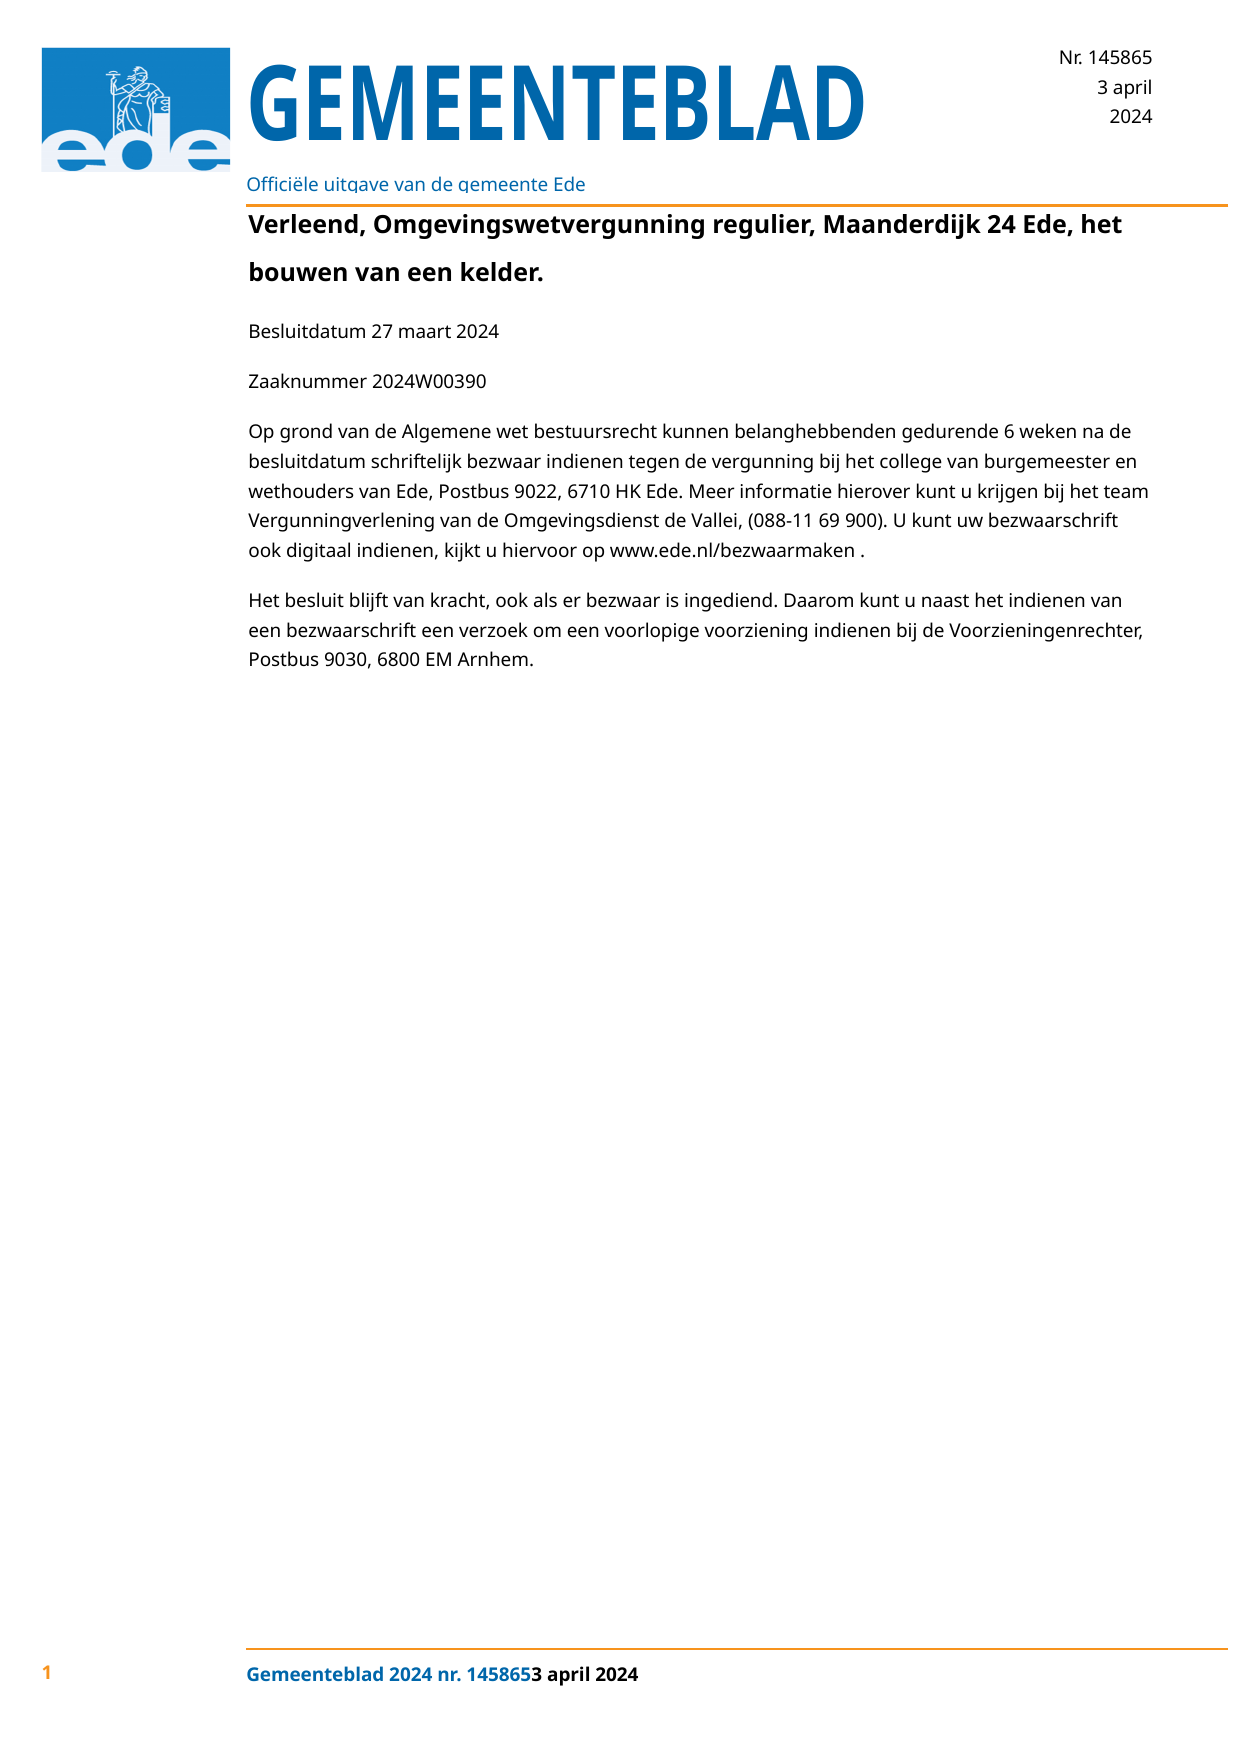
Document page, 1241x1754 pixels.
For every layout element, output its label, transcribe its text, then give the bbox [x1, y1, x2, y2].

text Besluitdatum 27 maart 2024 [248, 318, 1152, 344]
text Het besluit blijft van kracht, ook als er bezwaar is ingediend. Daarom kunt u naast het indienen van een bezwaarschrift een verzoek om een voorlopige voorziening indienen bij de Voorzieningenrechter, Postbus 9030, 6800 EM Arnhem. [248, 587, 1152, 672]
text Verleend, Omgevingswetvergunning regulier, Maanderdijk 24 Ede, het bouwen van een kelder. [248, 207, 1152, 288]
text Zaaknummer 2024W00390 [248, 368, 1152, 394]
text Op grond van de Algemene wet bestuursrecht kunnen belanghebbenden gedurende 6 weken na de besluitdatum schriftelijk bezwaar indienen tegen de vergunning bij het college van burgemeester en wethouders van Ede, Postbus 9022, 6710 HK Ede. Meer informatie hierover kunt u krijgen bij het team Vergunningverlening van de Omgevingsdienst de Vallei, (088-11 69 900). U kunt uw bezwaarschrift ook digitaal indienen, kijkt u hiervoor op www.ede.nl/bezwaarmaken . [248, 419, 1152, 563]
picture [41, 47, 231, 172]
